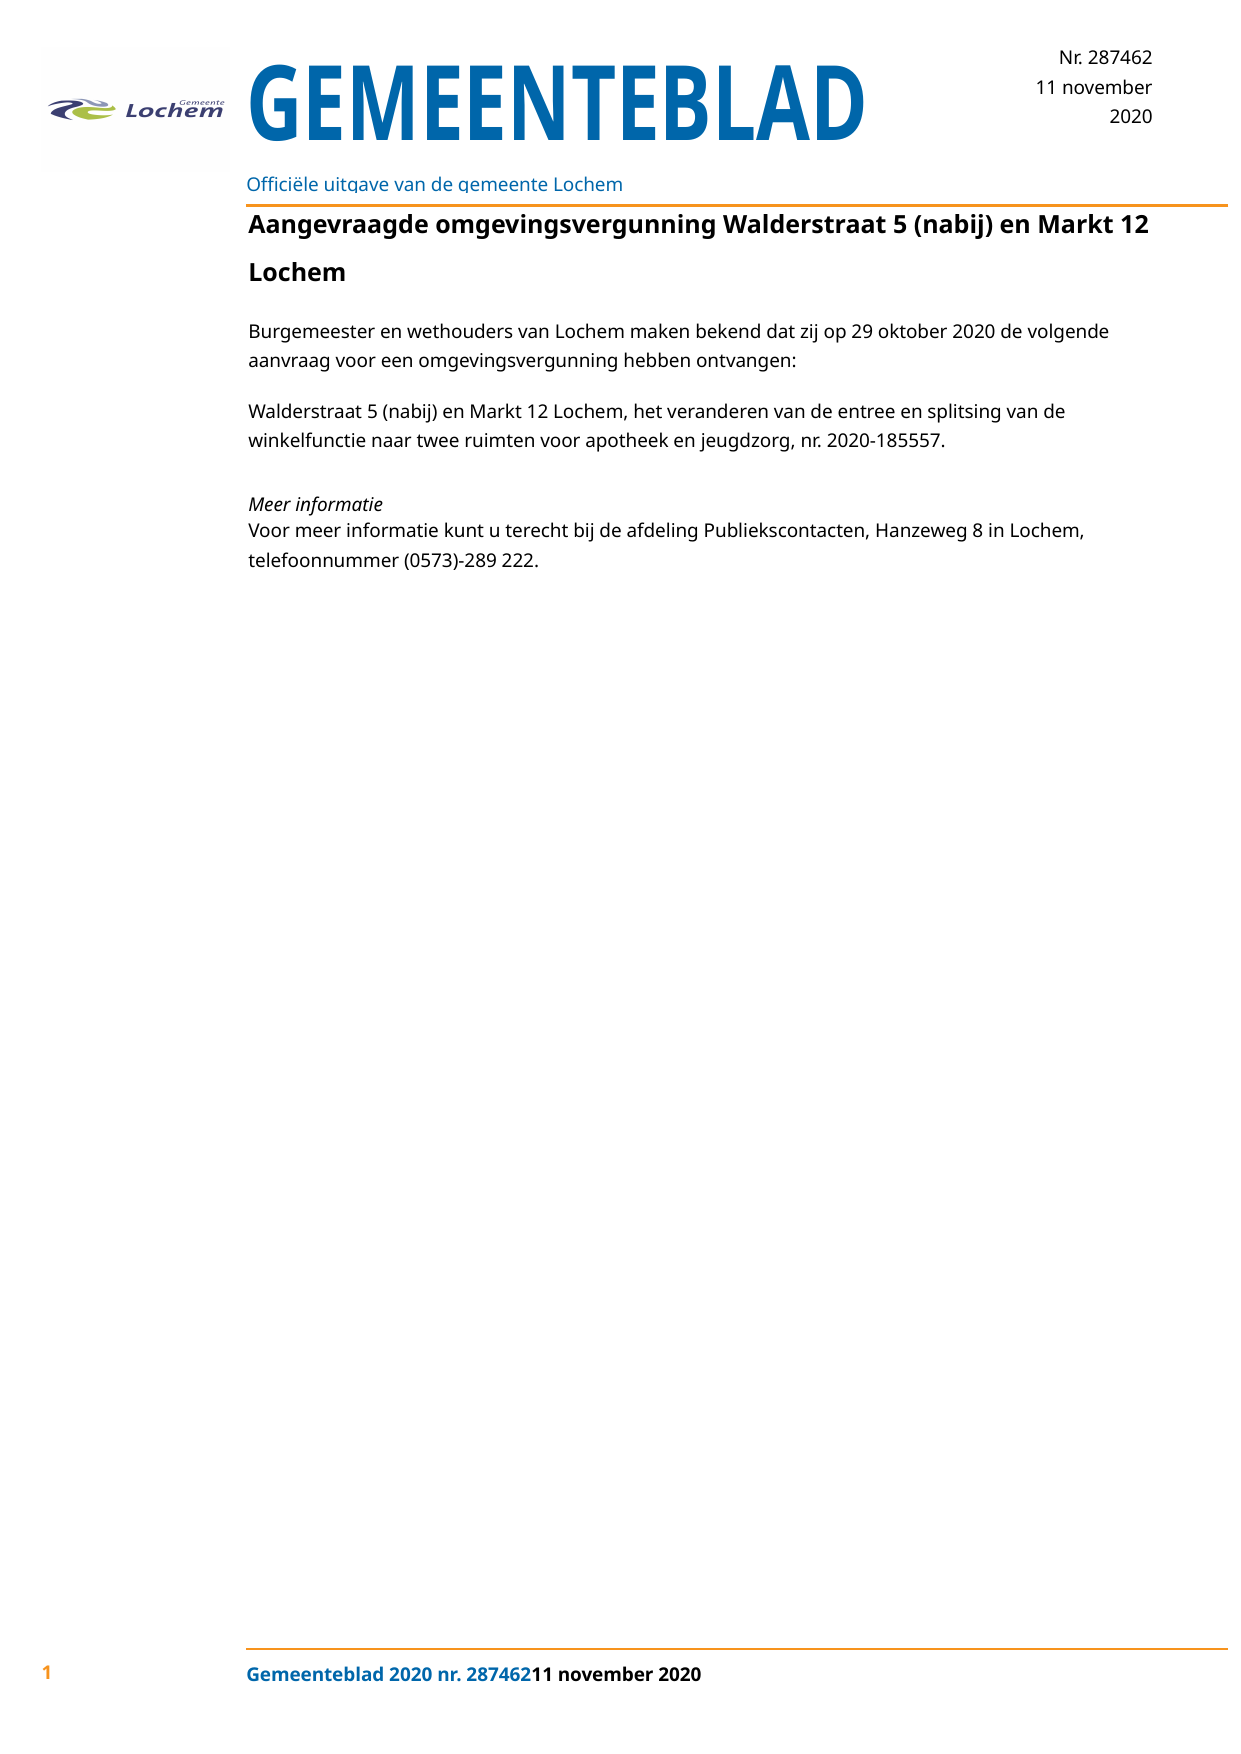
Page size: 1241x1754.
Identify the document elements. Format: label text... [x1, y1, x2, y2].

text Aangevraagde omgevingsvergunning Walderstraat 5 (nabij) en Markt 12 Lochem [248, 207, 1152, 288]
picture [41, 47, 231, 172]
text Burgemeester en wethouders van Lochem maken bekend dat zij op 29 oktober 2020 de volgende aanvraag voor een omgevingsvergunning hebben ontvangen: [248, 318, 1152, 373]
text Walderstraat 5 (nabij) en Markt 12 Lochem, het veranderen van de entree en splitsing van de winkelfunctie naar twee ruimten voor apotheek en jeugdzorg, nr. 2020-185557. [248, 398, 1152, 453]
text Voor meer informatie kunt u terecht bij de afdeling Publiekscontacten, Hanzeweg 8 in Lochem, telefoonnummer (0573)-289 222. [248, 517, 1152, 572]
text Meer informatie [248, 491, 1152, 517]
